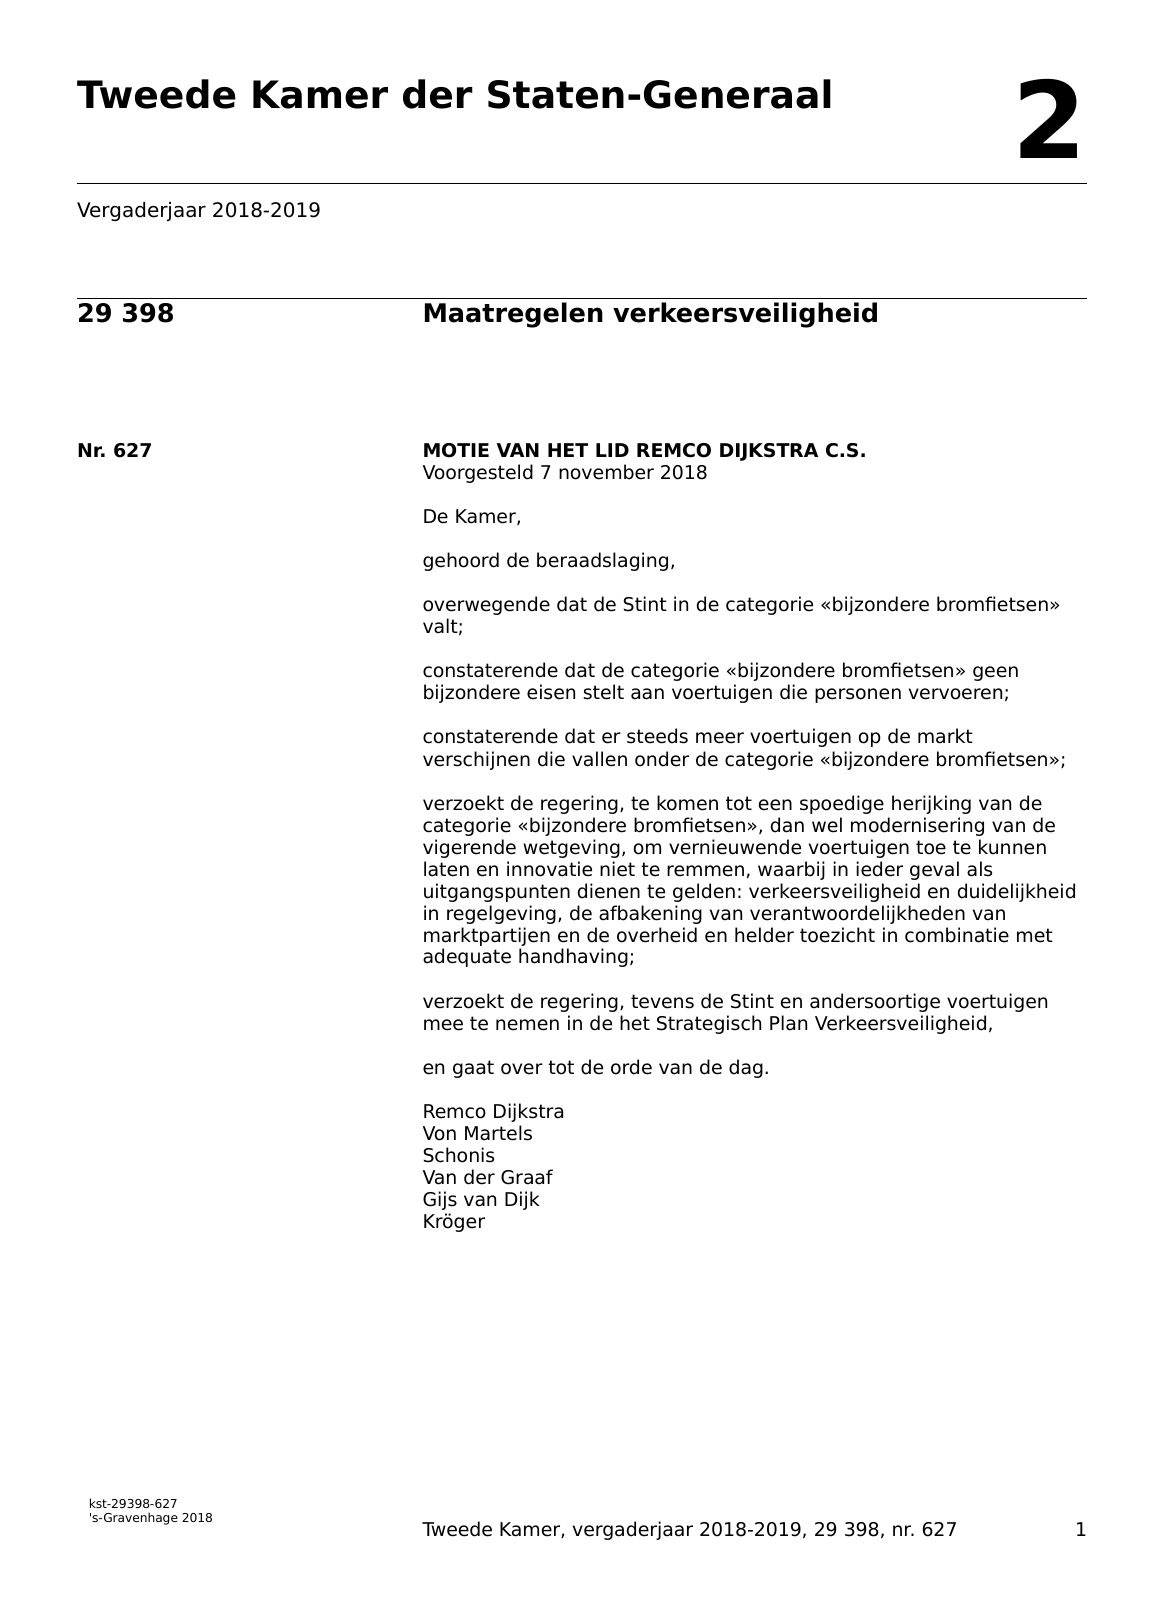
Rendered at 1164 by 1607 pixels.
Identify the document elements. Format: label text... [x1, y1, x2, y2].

text constaterende dat er steeds meer voertuigen op de markt verschijnen die vallen onder de categorie «bijzondere bromfietsen»; [422, 726, 1087, 770]
table_cell Vergaderjaar 2018-2019 [77, 184, 1087, 298]
text Von Martels [422, 1123, 1087, 1145]
subtitle Nr. 627 MOTIE VAN HET LID REMCO DIJKSTRA C.S. [77, 440, 1087, 462]
text overwegende dat de Stint in de categorie «bijzondere bromfietsen» valt; [422, 594, 1087, 638]
table_header 2 [886, 59, 1087, 183]
text Voorgesteld 7 november 2018 [422, 462, 1087, 484]
text constaterende dat de categorie «bijzondere bromfietsen» geen bijzondere eisen stelt aan voertuigen die personen vervoeren; [422, 660, 1087, 704]
text Kröger [422, 1211, 1087, 1233]
text De Kamer, [422, 506, 1087, 528]
text 's-Gravenhage 2018 [88, 1511, 323, 1525]
text gehoord de beraadslaging, [422, 550, 1087, 572]
text en gaat over tot de orde van de dag. [422, 1057, 1087, 1079]
text Schonis [422, 1145, 1087, 1167]
text Van der Graaf [422, 1167, 1087, 1189]
text verzoekt de regering, te komen tot een spoedige herijking van de categorie «bijzondere bromfietsen», dan wel modernisering van de vigerende wetgeving, om vernieuwende voertuigen toe te kunnen laten en innovatie niet te remmen, waarbij in ieder geval als uitgangspunten dienen te gelden: verkeersveiligheid en duidelijkheid in regelgeving, de afbakening van verantwoordelijkheden van marktpartijen en de overheid en helder toezicht in combinatie met adequate handhaving; [422, 793, 1087, 968]
text verzoekt de regering, tevens de Stint en andersoortige voertuigen mee te nemen in de het Strategisch Plan Verkeersveiligheid, [422, 991, 1087, 1034]
text Gijs van Dijk [422, 1189, 1087, 1211]
text Remco Dijkstra [422, 1101, 1087, 1123]
subtitle 29 398 Maatregelen verkeersveiligheid [77, 299, 1087, 329]
text kst-29398-627 [88, 1497, 323, 1511]
table_header Tweede Kamer der Staten-Generaal [77, 59, 886, 183]
